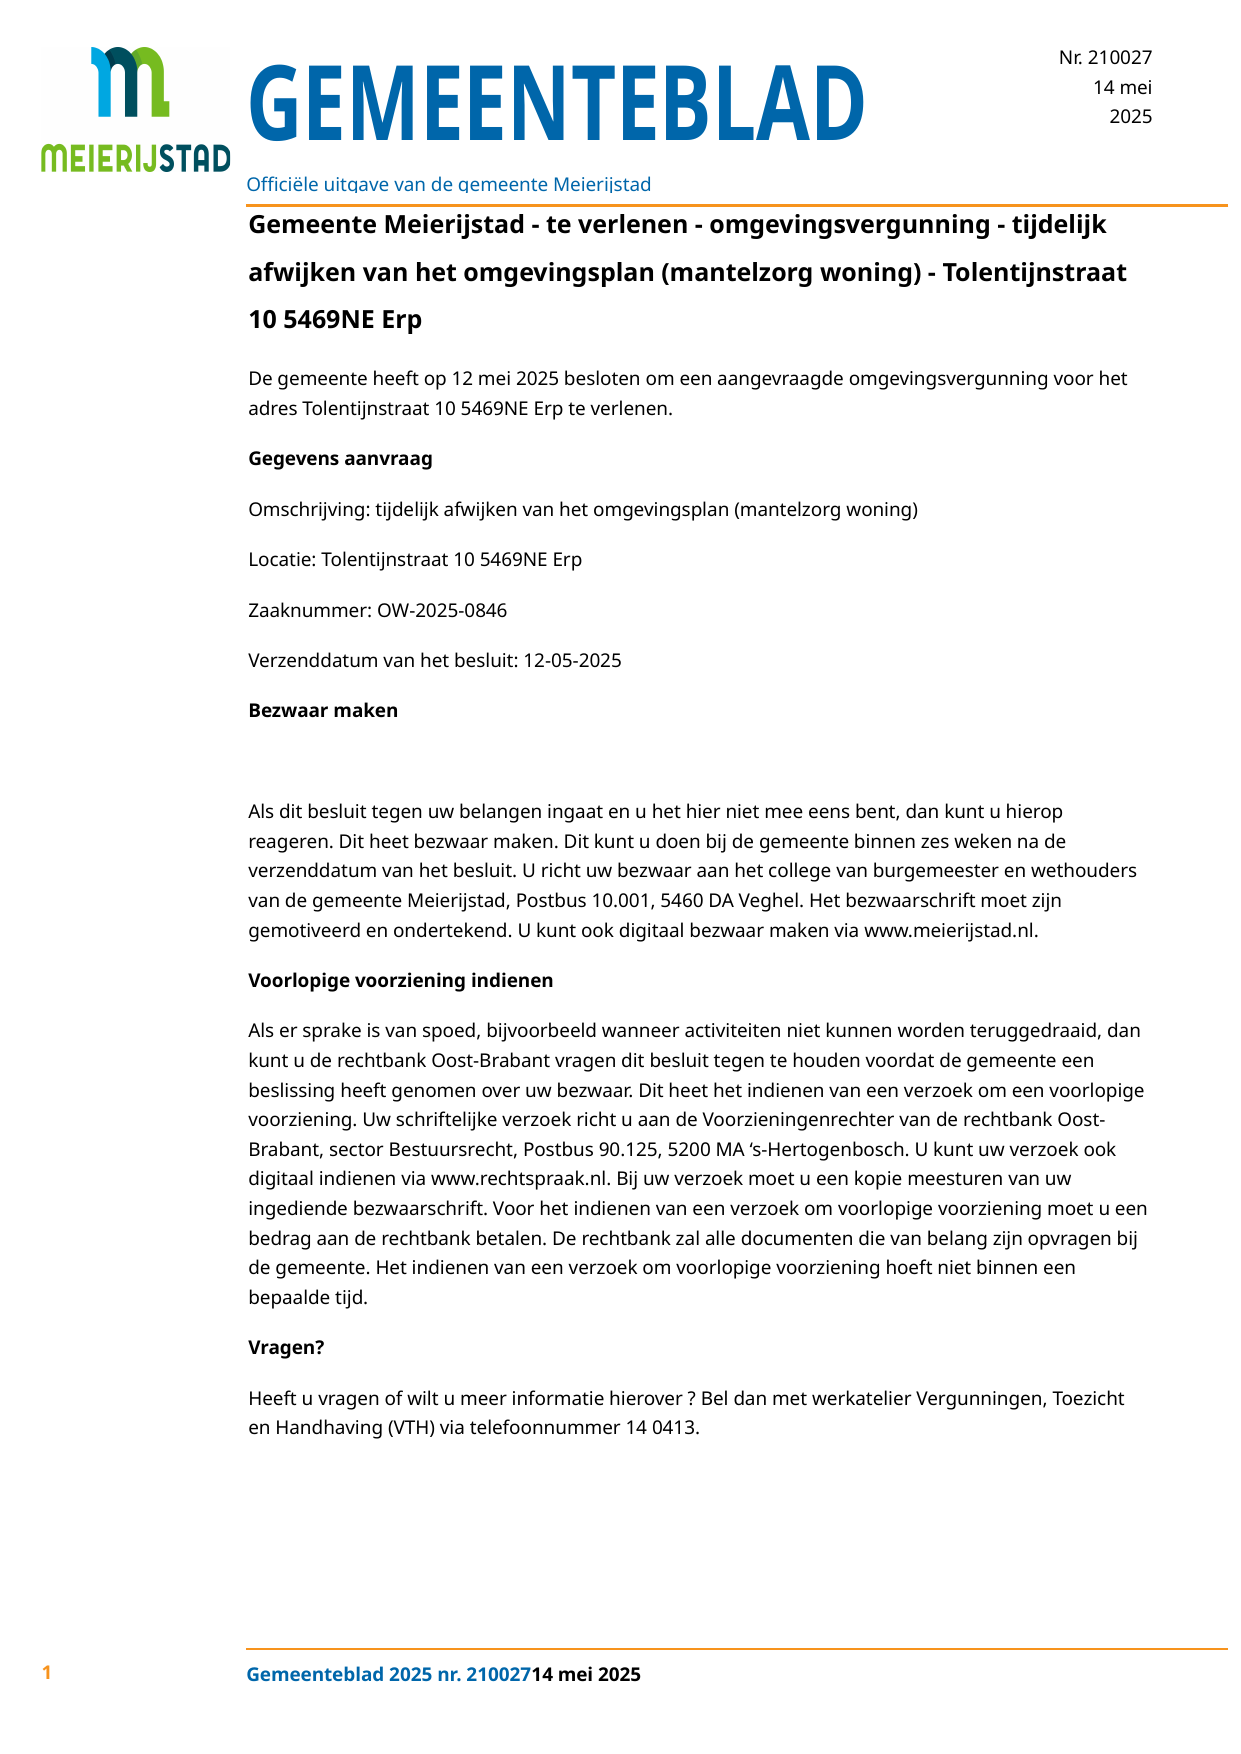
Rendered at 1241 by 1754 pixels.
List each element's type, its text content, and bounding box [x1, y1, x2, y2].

text Als dit besluit tegen uw belangen ingaat en u het hier niet mee eens bent, dan kunt u hierop reageren. Dit heet bezwaar maken. Dit kunt u doen bij de gemeente binnen zes weken na de verzenddatum van het besluit. U richt uw bezwaar aan het college van burgemeester en wethouders van de gemeente Meierijstad, Postbus 10.001, 5460 DA Veghel. Het bezwaarschrift moet zijn gemotiveerd en ondertekend. U kunt ook digitaal bezwaar maken via www.meierijstad.nl. [248, 798, 1152, 942]
text Vragen? [248, 1334, 1152, 1360]
picture [41, 47, 231, 172]
text Gemeente Meierijstad - te verlenen - omgevingsvergunning - tijdelijk afwijken van het omgevingsplan (mantelzorg woning) - Tolentijnstraat 10 5469NE Erp [248, 207, 1152, 336]
text Voorlopige voorziening indienen [248, 967, 1152, 993]
text Zaaknummer: OW-2025-0846 [248, 597, 1152, 622]
text Omschrijving: tijdelijk afwijken van het omgevingsplan (mantelzorg woning) [248, 496, 1152, 522]
text Als er sprake is van spoed, bijvoorbeeld wanneer activiteiten niet kunnen worden teruggedraaid, dan kunt u de rechtbank Oost-Brabant vragen dit besluit tegen te houden voordat de gemeente een beslissing heeft genomen over uw bezwaar. Dit heet het indienen van een verzoek om een voorlopige voorziening. Uw schriftelijke verzoek richt u aan de Voorzieningenrechter van de rechtbank Oost-Brabant, sector Bestuursrecht, Postbus 90.125, 5200 MA ‘s-Hertogenbosch. U kunt uw verzoek ook digitaal indienen via www.rechtspraak.nl. Bij uw verzoek moet u een kopie meesturen van uw ingediende bezwaarschrift. Voor het indienen van een verzoek om voorlopige voorziening moet u een bedrag aan de rechtbank betalen. De rechtbank zal alle documenten die van belang zijn opvragen bij de gemeente. Het indienen van een verzoek om voorlopige voorziening hoeft niet binnen een bepaalde tijd. [248, 1018, 1152, 1309]
text De gemeente heeft op 12 mei 2025 besloten om een aangevraagde omgevingsvergunning voor het adres Tolentijnstraat 10 5469NE Erp te verlenen. [248, 366, 1152, 421]
text Gegevens aanvraag [248, 446, 1152, 471]
text Locatie: Tolentijnstraat 10 5469NE Erp [248, 546, 1152, 572]
text Verzenddatum van het besluit: 12-05-2025 [248, 647, 1152, 673]
text Bezwaar maken [248, 698, 1152, 723]
text Heeft u vragen of wilt u meer informatie hierover ? Bel dan met werkatelier Vergunningen, Toezicht en Handhaving (VTH) via telefoonnummer 14 0413. [248, 1385, 1152, 1440]
